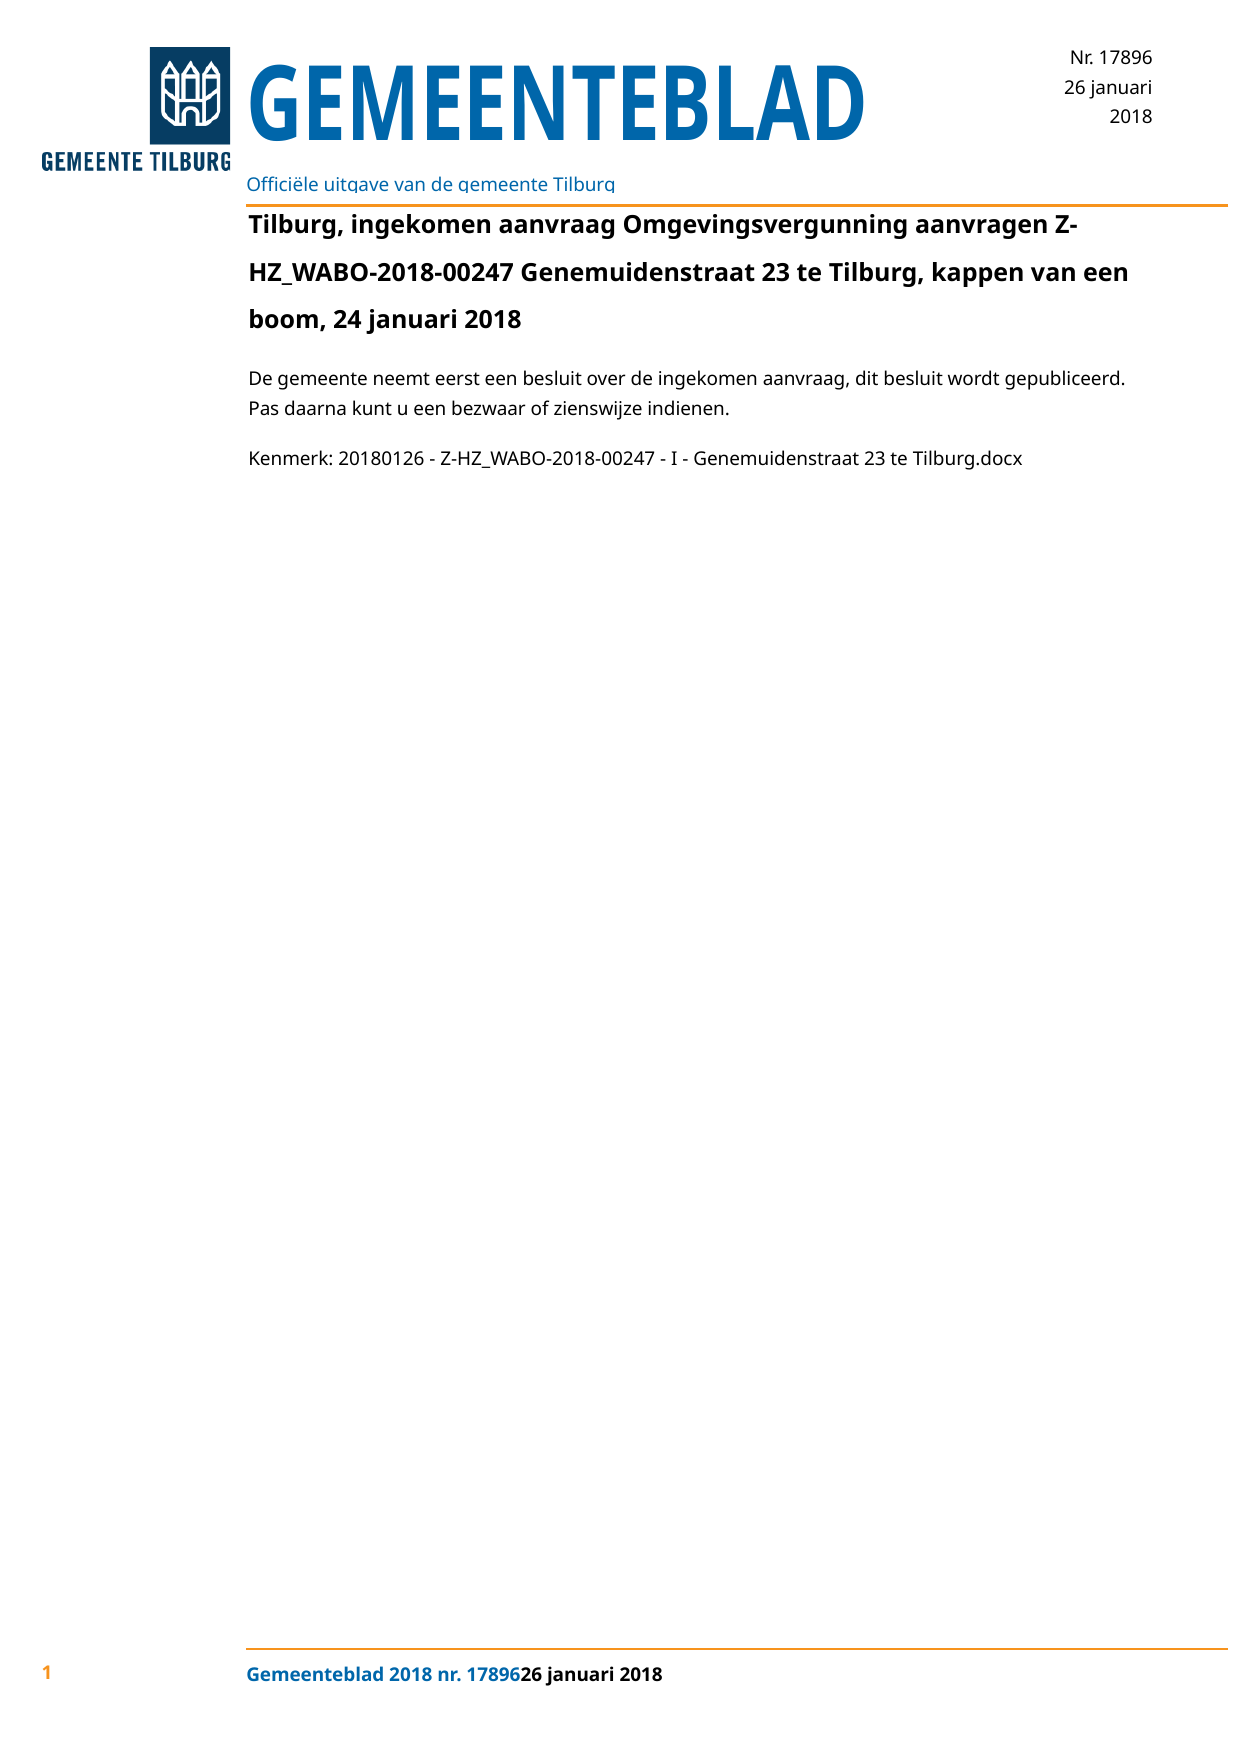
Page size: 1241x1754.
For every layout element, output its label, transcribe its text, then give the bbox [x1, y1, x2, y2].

text Kenmerk: 20180126 - Z-HZ_WABO-2018-00247 - I - Genemuidenstraat 23 te Tilburg.docx [248, 446, 1152, 471]
picture [41, 47, 231, 172]
text De gemeente neemt eerst een besluit over de ingekomen aanvraag, dit besluit wordt gepubliceerd. Pas daarna kunt u een bezwaar of zienswijze indienen. [248, 366, 1152, 421]
text Tilburg, ingekomen aanvraag Omgevingsvergunning aanvragen Z-HZ_WABO-2018-00247 Genemuidenstraat 23 te Tilburg, kappen van een boom, 24 januari 2018 [248, 207, 1152, 336]
